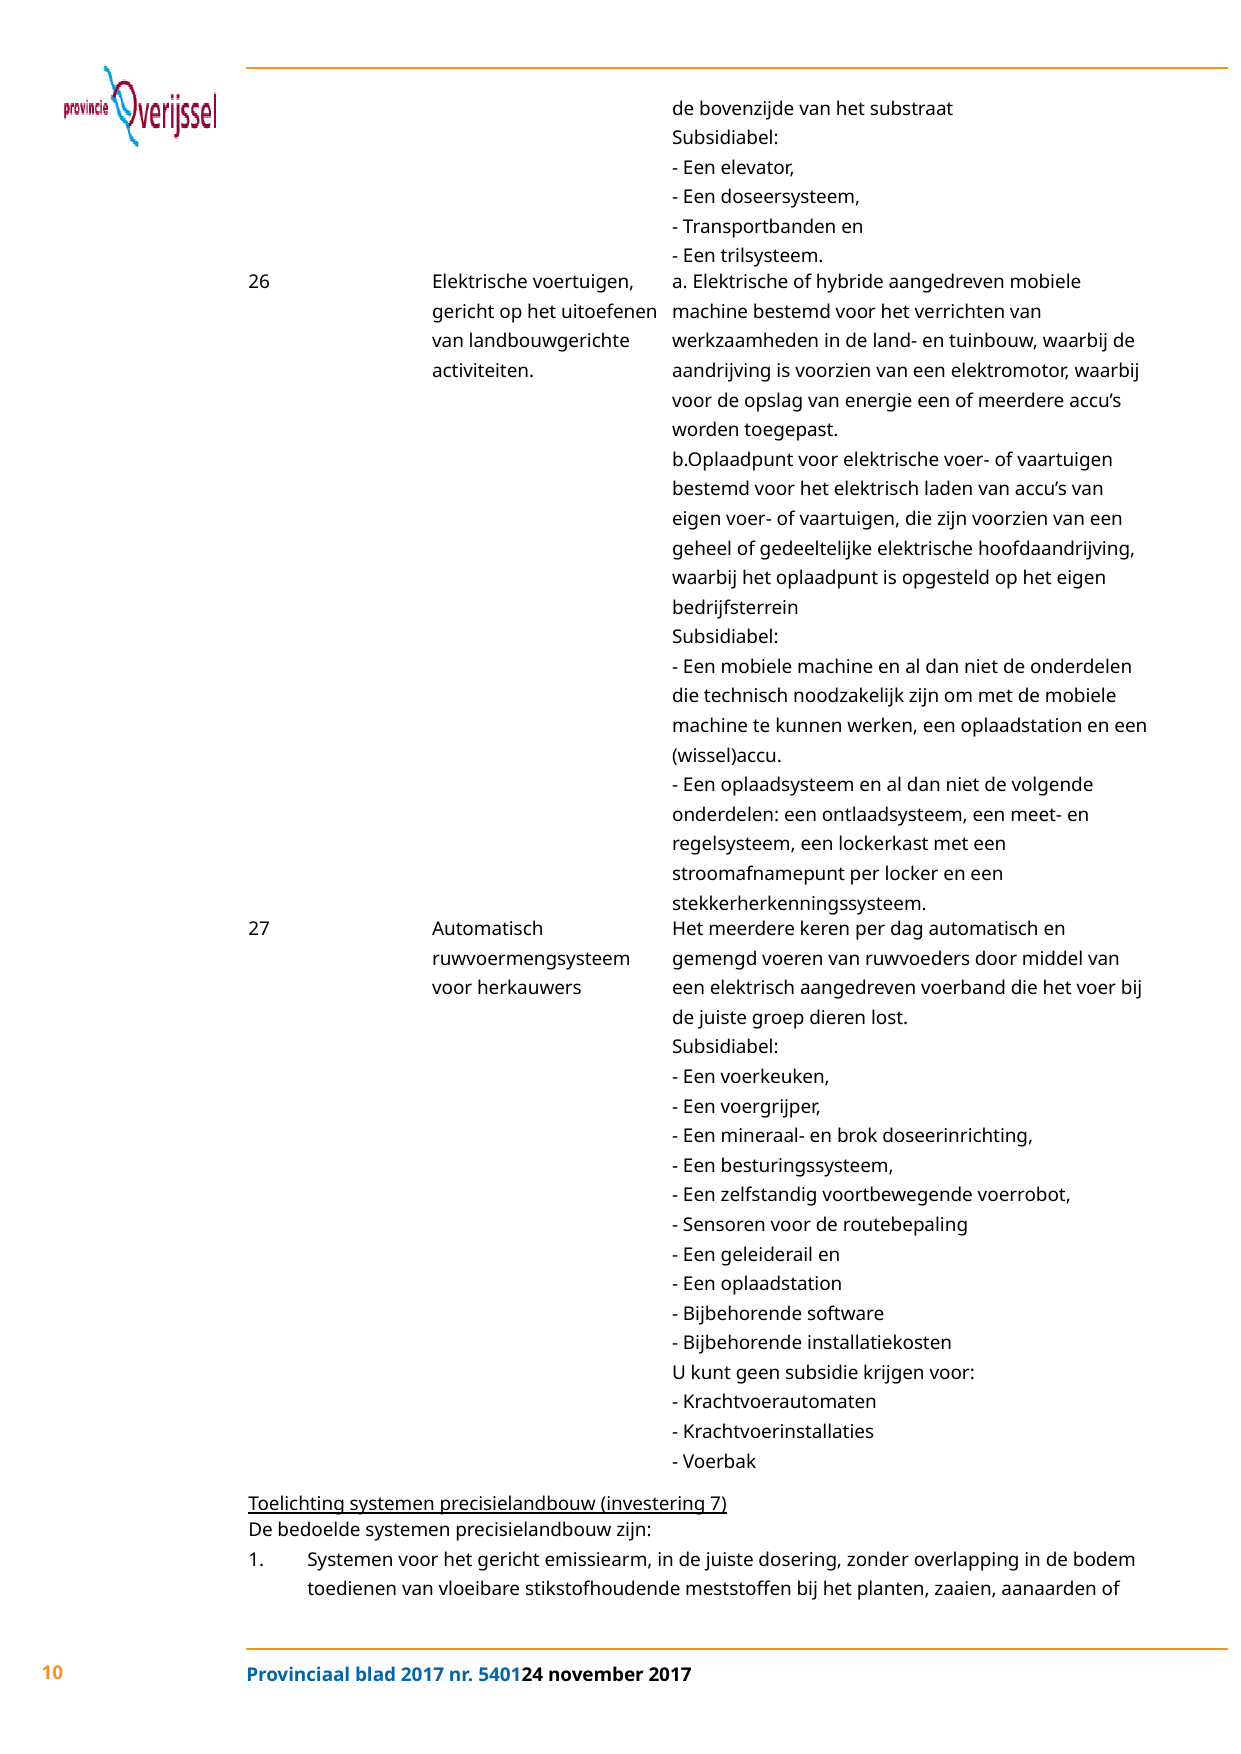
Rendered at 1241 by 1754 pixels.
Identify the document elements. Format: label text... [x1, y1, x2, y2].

table_cell de bovenzijde van het substraat Subsidiabel: - Een elevator, - Een doseersysteem, - Transportbanden en - Een trilsysteem. [672, 95, 1152, 268]
table_cell [432, 95, 672, 268]
picture [41, 47, 231, 172]
table_cell 27 [248, 915, 432, 1474]
table_cell Automatisch ruwvoermengsysteem voor herkauwers [432, 915, 672, 1474]
table_cell [248, 95, 432, 268]
list Systemen voor het gericht emissiearm, in de juiste dosering, zonder overlapping in de bodem toedienen van vloeibare stikstofhoudende meststoffen bij het planten, zaaien, aanaarden of [248, 1546, 1152, 1601]
table_cell 26 [248, 269, 432, 915]
table_cell Het meerdere keren per dag automatisch en gemengd voeren van ruwvoeders door middel van een elektrisch aangedreven voerband die het voer bij de juiste groep dieren lost. Subsidiabel: - Een voerkeuken, - Een voergrijper, - Een mineraal- en brok doseerinrichting, - Een besturingssysteem, - Een zelfstandig voortbewegende voerrobot, - Sensoren voor de routebepaling - Een geleiderail en - Een oplaadstation - Bijbehorende software - Bijbehorende installatiekosten U kunt geen subsidie krijgen voor: - Krachtvoerautomaten - Krachtvoerinstallaties - Voerbak [672, 915, 1152, 1474]
table_cell a. Elektrische of hybride aangedreven mobiele machine bestemd voor het verrichten van werkzaamheden in de land- en tuinbouw, waarbij de aandrijving is voorzien van een elektromotor, waarbij voor de opslag van energie een of meerdere accu’s worden toegepast. b.Oplaadpunt voor elektrische voer- of vaartuigen bestemd voor het elektrisch laden van accu’s van eigen voer- of vaartuigen, die zijn voorzien van een geheel of gedeeltelijke elektrische hoofdaandrijving, waarbij het oplaadpunt is opgesteld op het eigen bedrijfsterrein Subsidiabel: - Een mobiele machine en al dan niet de onderdelen die technisch noodzakelijk zijn om met de mobiele machine te kunnen werken, een oplaadstation en een (wissel)accu. - Een oplaadsysteem en al dan niet de volgende onderdelen: een ontlaadsysteem, een meet- en regelsysteem, een lockerkast met een stroomafnamepunt per locker en een stekkerherkenningssysteem. [672, 269, 1152, 915]
text Toelichting systemen precisielandbouw (investering 7) [248, 1490, 1152, 1516]
text De bedoelde systemen precisielandbouw zijn: [248, 1516, 1152, 1542]
table_cell Elektrische voertuigen, gericht op het uitoefenen van landbouwgerichte activiteiten. [432, 269, 672, 915]
